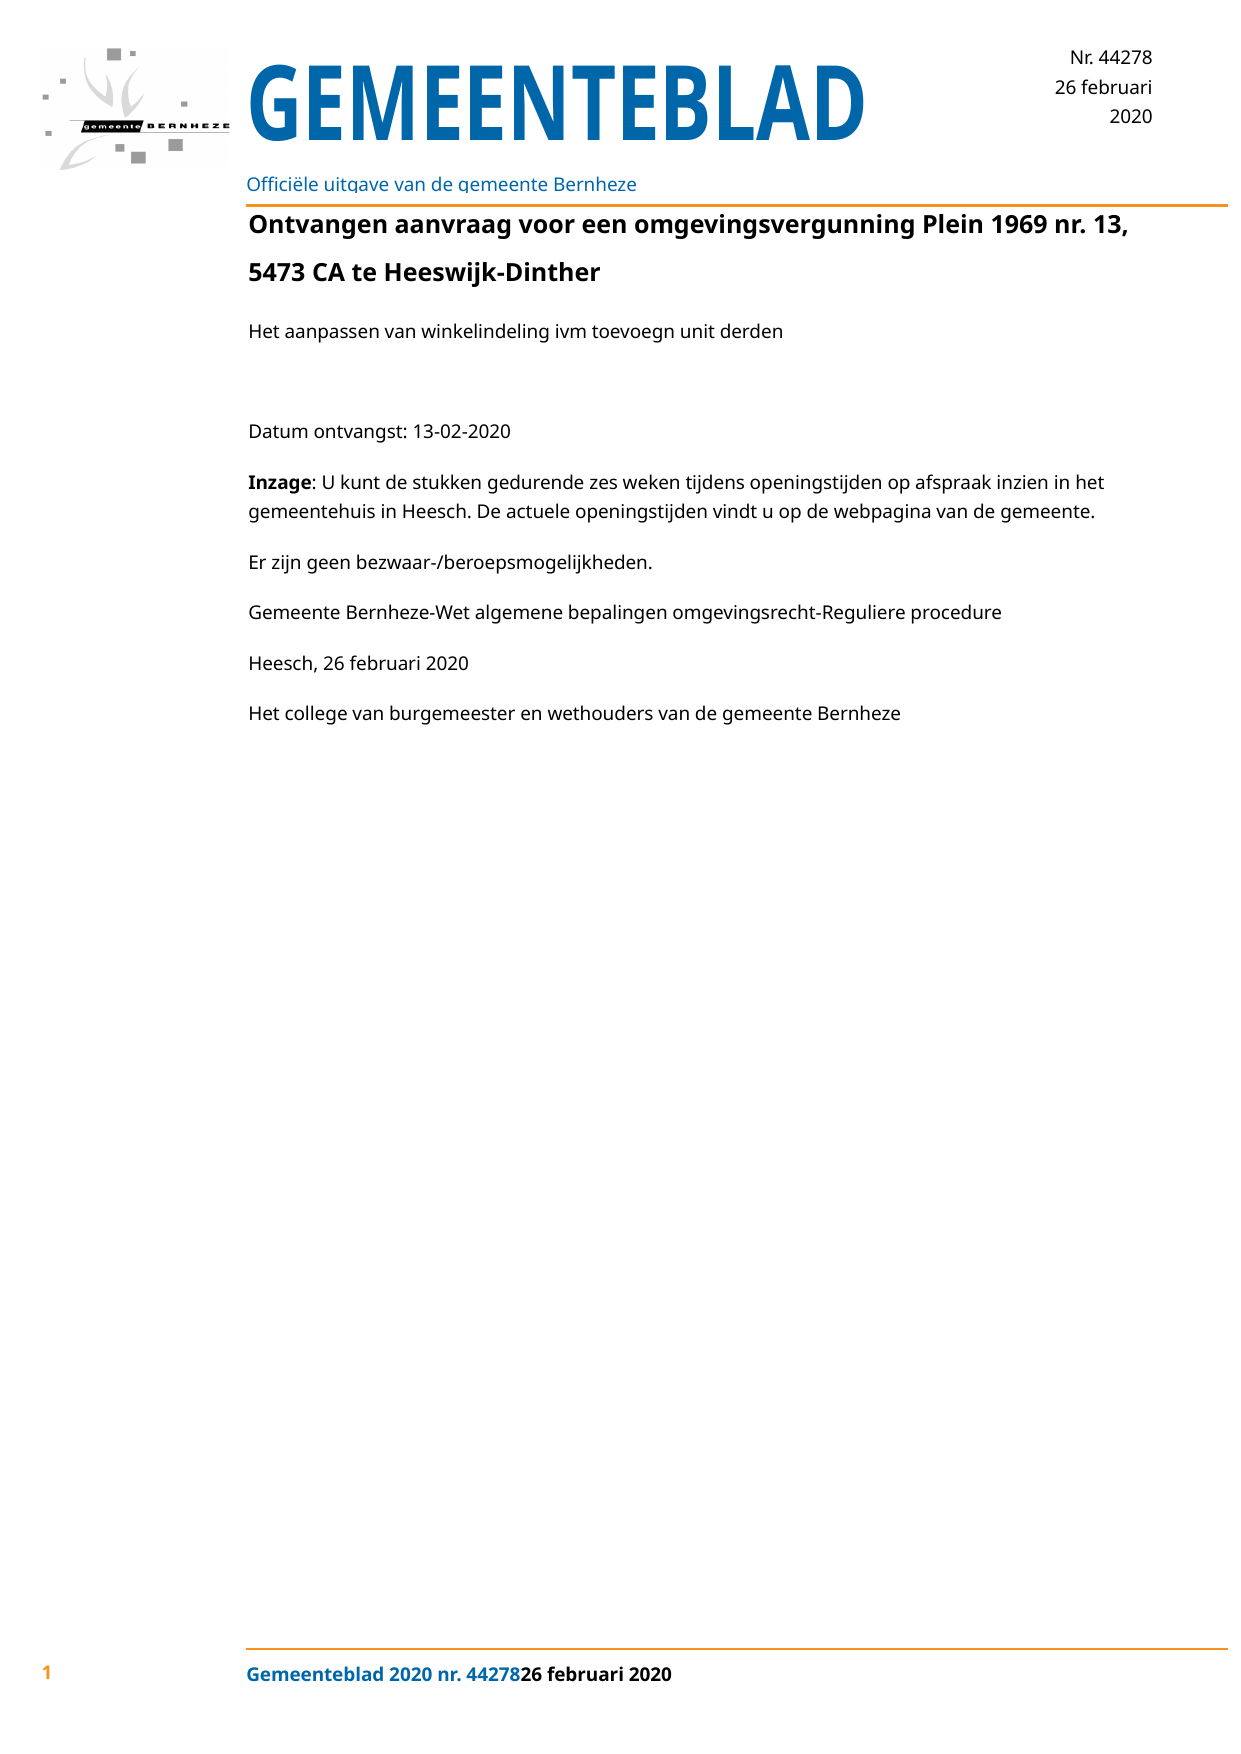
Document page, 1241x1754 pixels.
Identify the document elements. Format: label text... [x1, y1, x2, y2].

text Datum ontvangst: 13-02-2020 [248, 419, 1152, 444]
text Gemeente Bernheze-Wet algemene bepalingen omgevingsrecht-Reguliere procedure [248, 599, 1152, 625]
text Heesch, 26 februari 2020 [248, 650, 1152, 676]
text Het aanpassen van winkelindeling ivm toevoegn unit derden [248, 318, 1152, 344]
text Ontvangen aanvraag voor een omgevingsvergunning Plein 1969 nr. 13, 5473 CA te Heeswijk-Dinther [248, 207, 1152, 288]
text Inzage: U kunt de stukken gedurende zes weken tijdens openingstijden op afspraak inzien in het gemeentehuis in Heesch. De actuele openingstijden vindt u op de webpagina van de gemeente. [248, 469, 1152, 524]
picture [41, 47, 231, 172]
text Er zijn geen bezwaar-/beroepsmogelijkheden. [248, 549, 1152, 575]
text Het college van burgemeester en wethouders van de gemeente Bernheze [248, 700, 1152, 726]
